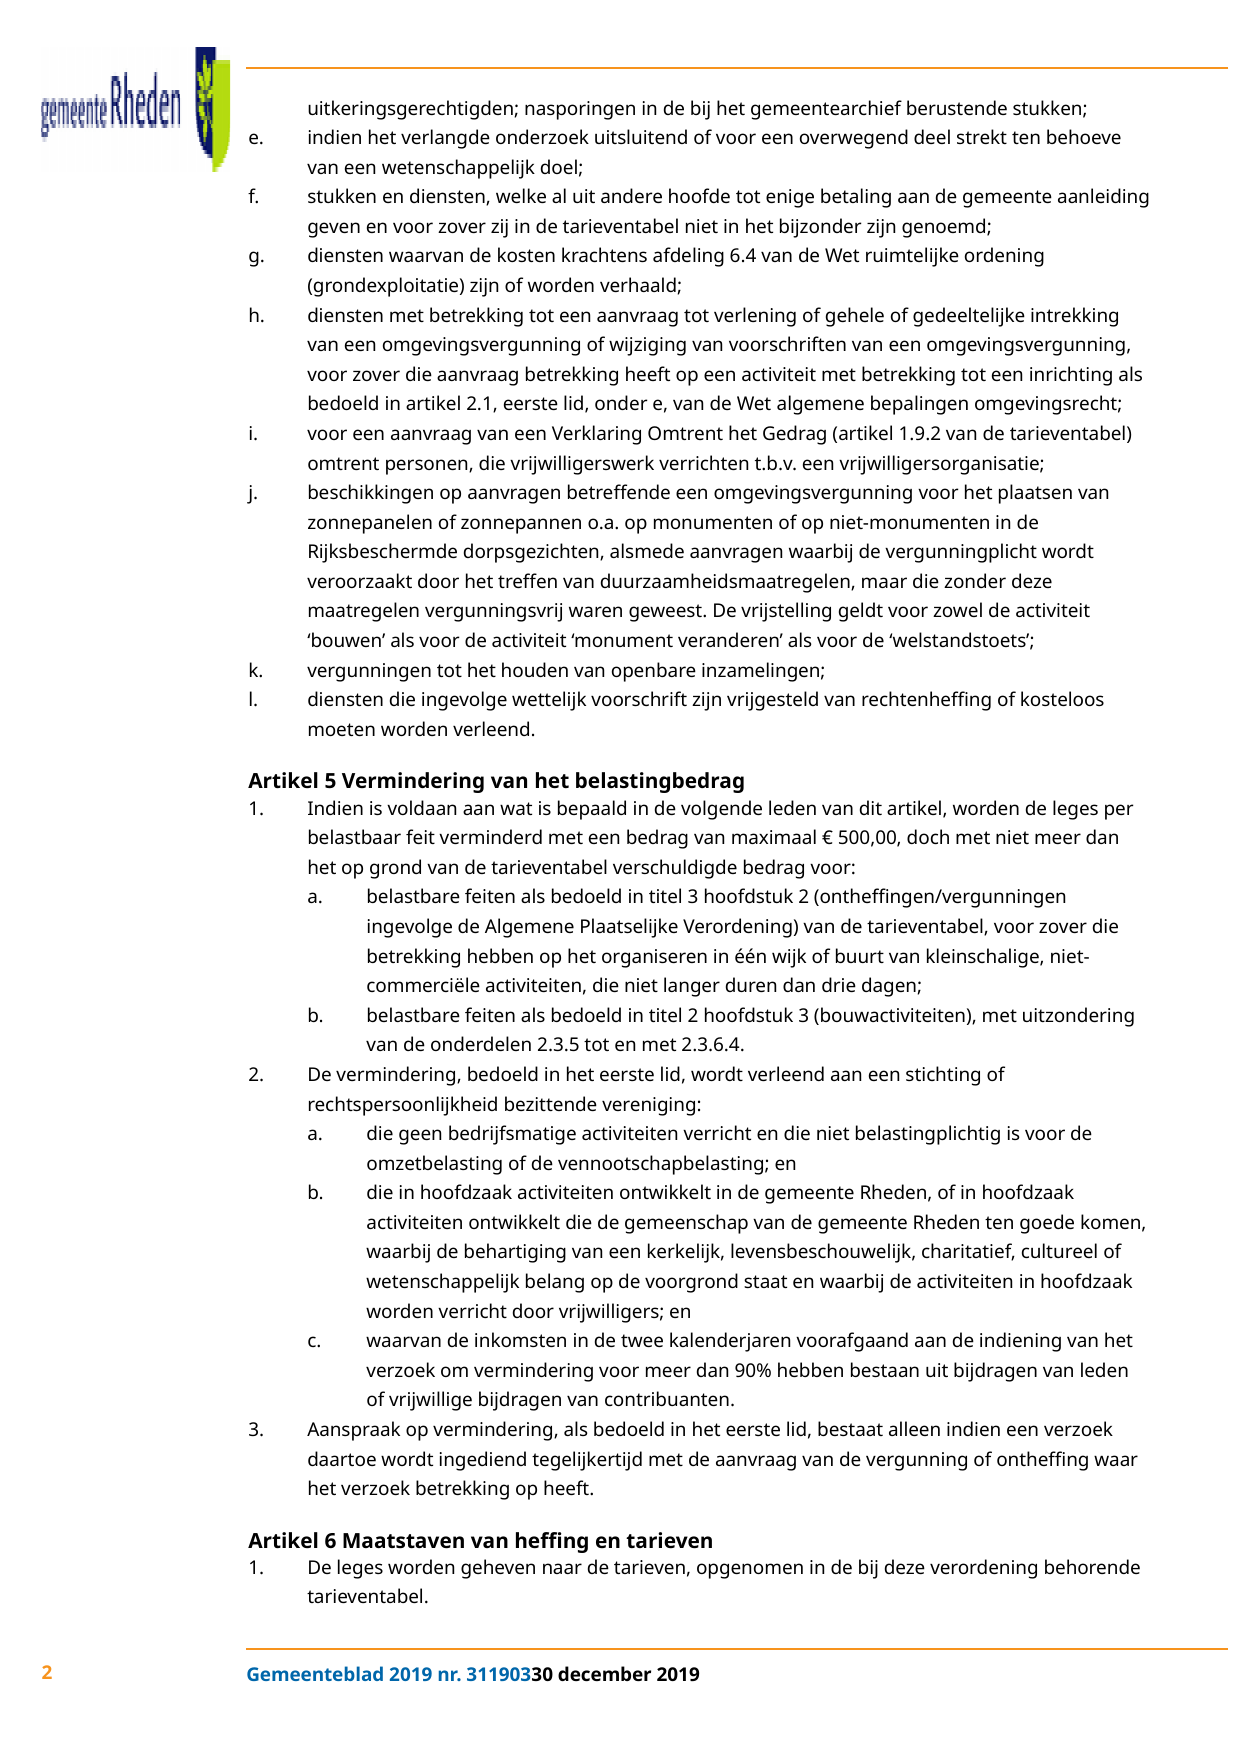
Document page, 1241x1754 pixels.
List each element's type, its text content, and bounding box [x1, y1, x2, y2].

list Indien is voldaan aan wat is bepaald in de volgende leden van dit artikel, worden de leges per belastbaar feit verminderd met een bedrag van maximaal € 500,00, doch met niet meer dan het op grond van de tarieventabel verschuldigde bedrag voor: [248, 795, 1152, 880]
list vergunningen tot het houden van openbare inzamelingen; [248, 657, 1152, 683]
list die in hoofdzaak activiteiten ontwikkelt in de gemeente Rheden, of in hoofdzaak activiteiten ontwikkelt die de gemeenschap van de gemeente Rheden ten goede komen, waarbij de behartiging van een kerkelijk, levensbeschouwelijk, charitatief, cultureel of wetenschappelijk belang op de voorgrond staat en waarbij de activiteiten in hoofdzaak worden verricht door vrijwilligers; en [307, 1179, 1152, 1323]
list diensten met betrekking tot een aanvraag tot verlening of gehele of gedeeltelijke intrekking van een omgevingsvergunning of wijziging van voorschriften van een omgevingsvergunning, voor zover die aanvraag betrekking heeft op een activiteit met betrekking tot een inrichting als bedoeld in artikel 2.1, eerste lid, onder e, van de Wet algemene bepalingen omgevingsrecht; [248, 302, 1152, 416]
list De leges worden geheven naar de tarieven, opgenomen in de bij deze verordening behorende tarieventabel. [248, 1554, 1152, 1609]
list diensten waarvan de kosten krachtens afdeling 6.4 van de Wet ruimtelijke ordening (grondexploitatie) zijn of worden verhaald; [248, 243, 1152, 298]
list waarvan de inkomsten in de twee kalenderjaren voorafgaand aan de indiening van het verzoek om vermindering voor meer dan 90% hebben bestaan uit bijdragen van leden of vrijwillige bijdragen van contribuanten. [307, 1327, 1152, 1412]
list belastbare feiten als bedoeld in titel 2 hoofdstuk 3 (bouwactiviteiten), met uitzondering van de onderdelen 2.3.5 tot en met 2.3.6.4. [307, 1002, 1152, 1057]
picture [41, 47, 231, 172]
list De vermindering, bedoeld in het eerste lid, wordt verleend aan een stichting of rechtspersoonlijkheid bezittende vereniging: [248, 1061, 1152, 1116]
list indien het verlangde onderzoek uitsluitend of voor een overwegend deel strekt ten behoeve van een wetenschappelijk doel; [248, 124, 1152, 180]
list stukken en diensten, welke al uit andere hoofde tot enige betaling aan de gemeente aanleiding geven en voor zover zij in de tarieventabel niet in het bijzonder zijn genoemd; [248, 183, 1152, 239]
list beschikkingen op aanvragen betreffende een omgevingsvergunning voor het plaatsen van zonnepanelen of zonnepannen o.a. op monumenten of op niet-monumenten in de Rijksbeschermde dorpsgezichten, alsmede aanvragen waarbij de vergunningplicht wordt veroorzaakt door het treffen van duurzaamheidsmaatregelen, maar die zonder deze maatregelen vergunningsvrij waren geweest. De vrijstelling geldt voor zowel de activiteit ‘bouwen’ als voor de activiteit ‘monument veranderen’ als voor de ‘welstandstoets’; [248, 479, 1152, 653]
list uitkeringsgerechtigden; nasporingen in de bij het gemeentearchief berustende stukken; [248, 95, 1152, 121]
text Artikel 6 Maatstaven van heffing en tarieven [248, 1526, 1152, 1554]
list diensten die ingevolge wettelijk voorschrift zijn vrijgesteld van rechtenheffing of kosteloos moeten worden verleend. [248, 686, 1152, 742]
list belastbare feiten als bedoeld in titel 3 hoofdstuk 2 (ontheffingen/vergunningen ingevolge de Algemene Plaatselijke Verordening) van de tarieventabel, voor zover die betrekking hebben op het organiseren in één wijk of buurt van kleinschalige, niet-commerciële activiteiten, die niet langer duren dan drie dagen; [307, 884, 1152, 998]
list die geen bedrijfsmatige activiteiten verricht en die niet belastingplichtig is voor de omzetbelasting of de vennootschapbelasting; en [307, 1120, 1152, 1176]
list Aanspraak op vermindering, als bedoeld in het eerste lid, bestaat alleen indien een verzoek daartoe wordt ingediend tegelijkertijd met de aanvraag van de vergunning of ontheffing waar het verzoek betrekking op heeft. [248, 1416, 1152, 1501]
list voor een aanvraag van een Verklaring Omtrent het Gedrag (artikel 1.9.2 van de tarieventabel) omtrent personen, die vrijwilligerswerk verrichten t.b.v. een vrijwilligersorganisatie; [248, 420, 1152, 476]
text Artikel 5 Vermindering van het belastingbedrag [248, 766, 1152, 795]
